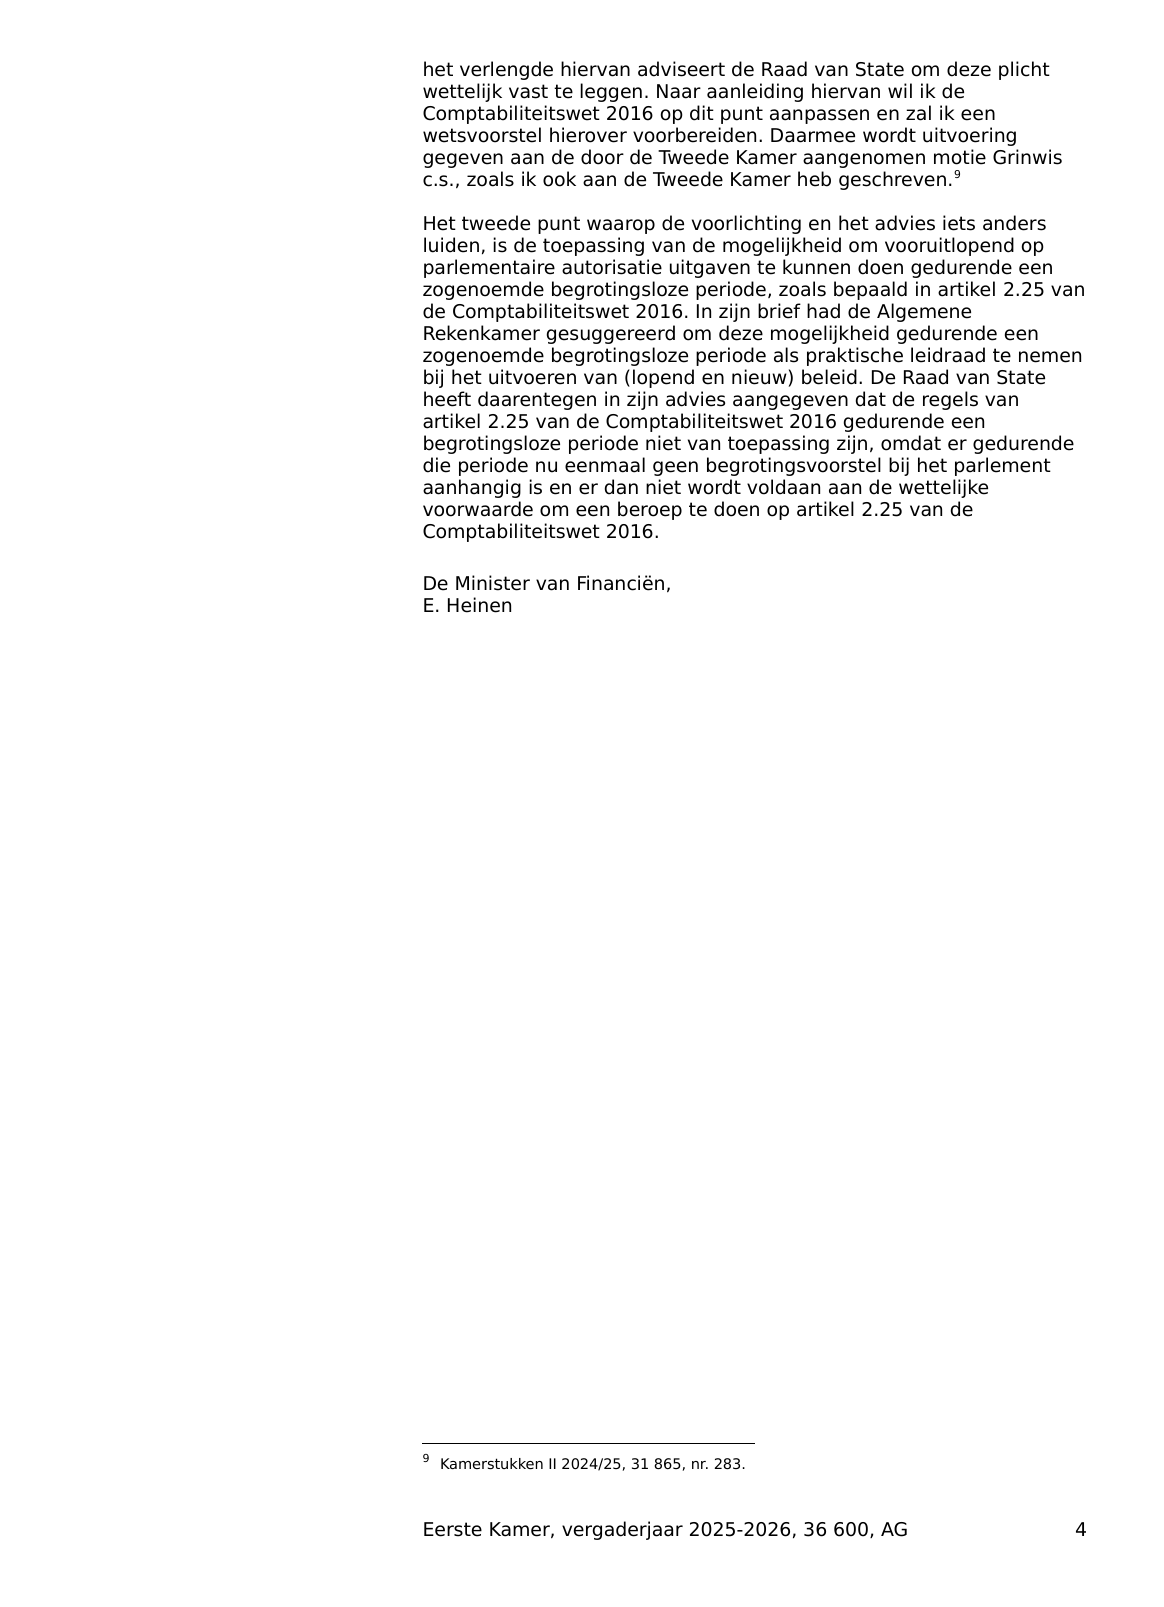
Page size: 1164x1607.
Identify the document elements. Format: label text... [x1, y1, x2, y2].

text De Minister van Financiën, E. Heinen [422, 573, 1087, 617]
text Het tweede punt waarop de voorlichting en het advies iets anders luiden, is de toepassing van de mogelijkheid om vooruitlopend op parlementaire autorisatie uitgaven te kunnen doen gedurende een zogenoemde begrotingsloze periode, zoals bepaald in artikel 2.25 van de Comptabiliteitswet 2016. In zijn brief had de Algemene Rekenkamer gesuggereerd om deze mogelijkheid gedurende een zogenoemde begrotingsloze periode als praktische leidraad te nemen bij het uitvoeren van (lopend en nieuw) beleid. De Raad van State heeft daarentegen in zijn advies aangegeven dat de regels van artikel 2.25 van de Comptabiliteitswet 2016 gedurende een begrotingsloze periode niet van toepassing zijn, omdat er gedurende die periode nu eenmaal geen begrotingsvoorstel bij het parlement aanhangig is en er dan niet wordt voldaan aan de wettelijke voorwaarde om een beroep te doen op artikel 2.25 van de Comptabiliteitswet 2016. [422, 213, 1087, 543]
text het verlengde hiervan adviseert de Raad van State om deze plicht wettelijk vast te leggen. Naar aanleiding hiervan wil ik de Comptabiliteitswet 2016 op dit punt aanpassen en zal ik een wetsvoorstel hierover voorbereiden. Daarmee wordt uitvoering gegeven aan de door de Tweede Kamer aangenomen motie Grinwis c.s., zoals ik ook aan de Tweede Kamer heb geschreven. [422, 59, 1087, 191]
text Kamerstukken II 2024/25, 31 865, nr. 283. [422, 1452, 1087, 1474]
